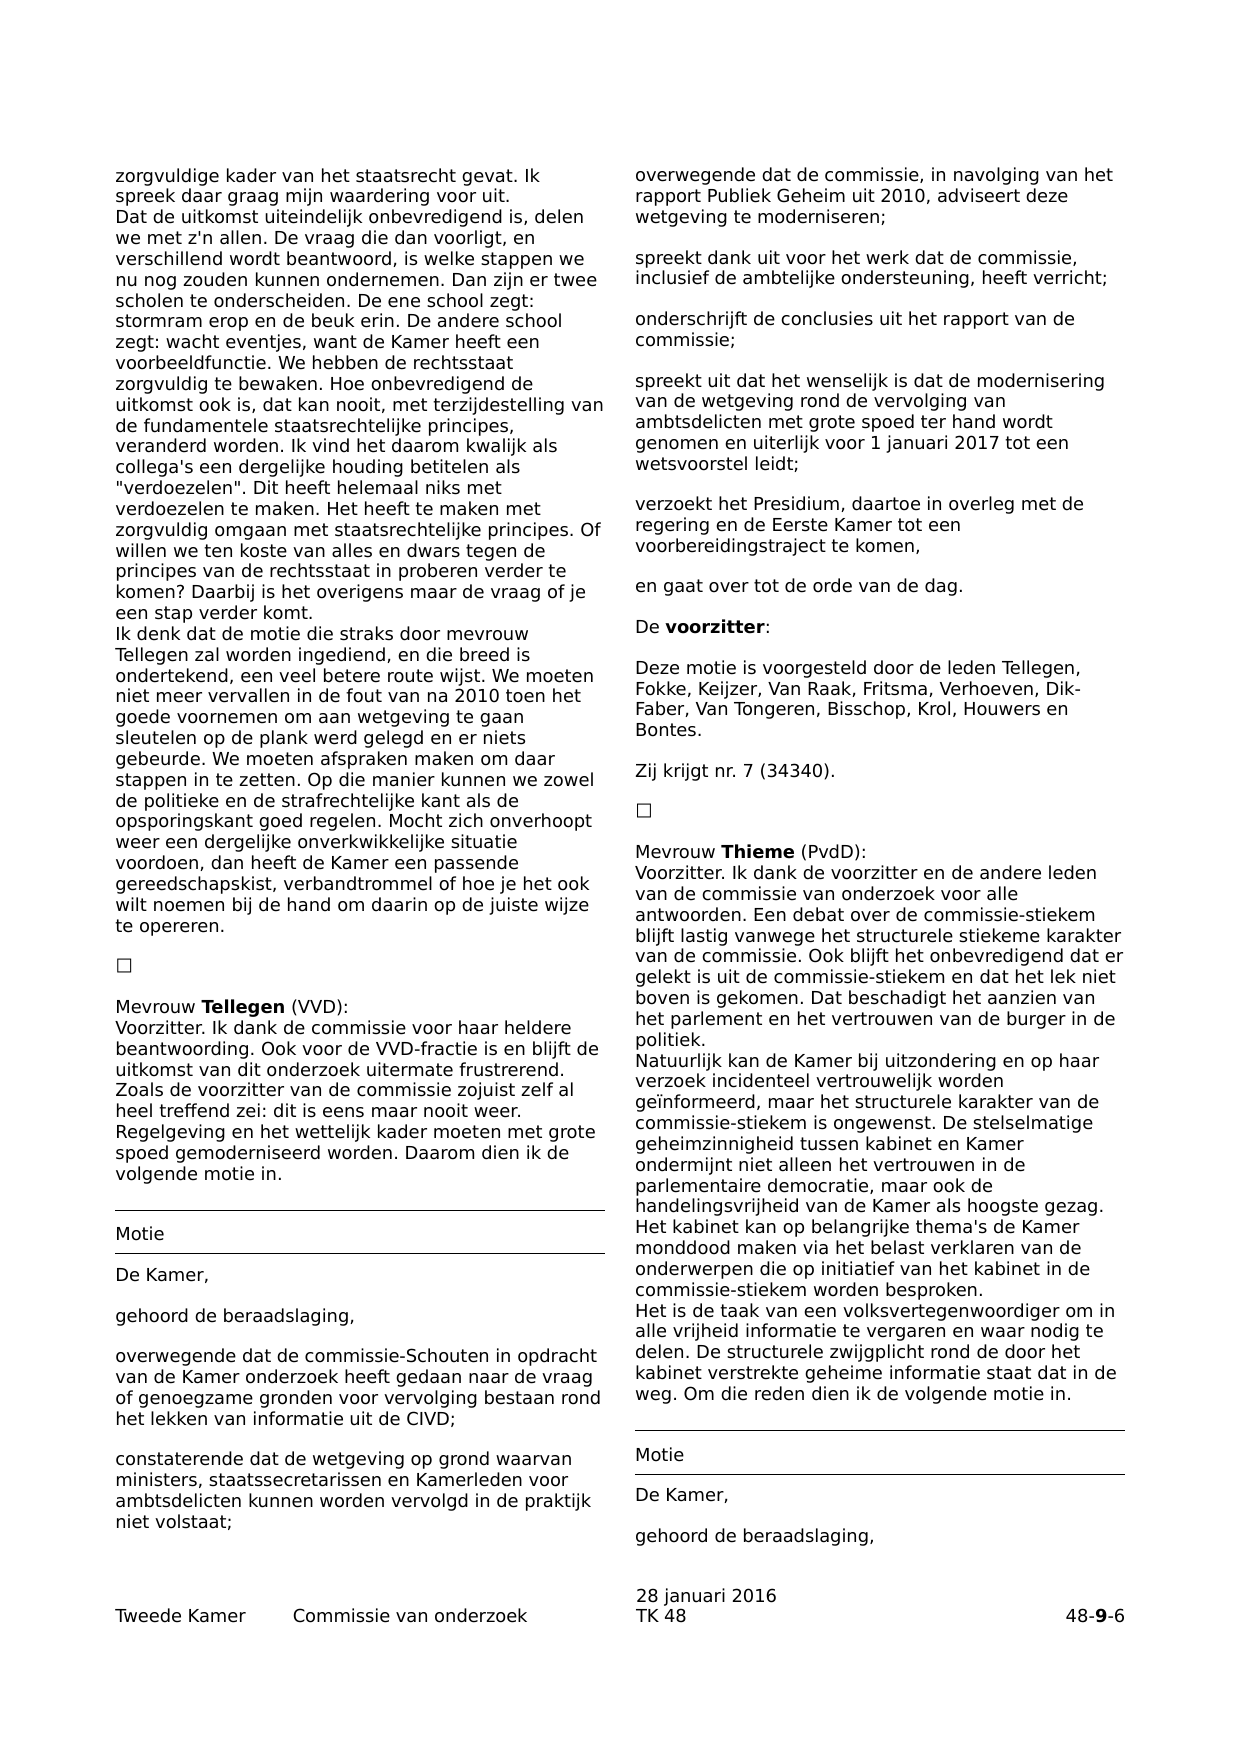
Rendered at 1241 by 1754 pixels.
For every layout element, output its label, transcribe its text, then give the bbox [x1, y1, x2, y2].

text ⬜ [635, 801, 1125, 822]
text gehoord de beraadslaging, [115, 1306, 605, 1326]
text constaterende dat de wetgeving op grond waarvan ministers, staatssecretarissen en Kamerleden voor ambtsdelicten kunnen worden vervolgd in de praktijk niet volstaat; [115, 1449, 605, 1532]
text Natuurlijk kan de Kamer bij uitzondering en op haar verzoek incidenteel vertrouwelijk worden geïnformeerd, maar het structurele karakter van de commissie-stiekem is ongewenst. De stelselmatige geheimzinnigheid tussen kabinet en Kamer ondermijnt niet alleen het vertrouwen in de parlementaire democratie, maar ook de handelingsvrijheid van de Kamer als hoogste gezag. Het kabinet kan op belangrijke thema's de Kamer monddood maken via het belast verklaren van de onderwerpen die op initiatief van het kabinet in de commissie-stiekem worden besproken. [635, 1050, 1125, 1300]
text Het is de taak van een volksvertegenwoordiger om in alle vrijheid informatie te vergaren en waar nodig te delen. De structurele zwijgplicht rond de door het kabinet verstrekte geheime informatie staat dat in de weg. Om die reden dien ik de volgende motie in. [635, 1300, 1125, 1404]
text Motie [635, 1444, 1125, 1465]
text zorgvuldige kader van het staatsrecht gevat. Ik spreek daar graag mijn waardering voor uit. [115, 165, 605, 207]
text Deze motie is voorgesteld door de leden Tellegen, Fokke, Keijzer, Van Raak, Fritsma, Verhoeven, Dik-Faber, Van Tongeren, Bisschop, Krol, Houwers en Bontes. [635, 658, 1125, 741]
text verzoekt het Presidium, daartoe in overleg met de regering en de Eerste Kamer tot een voorbereidingstraject te komen, [635, 494, 1125, 556]
text Ik denk dat de motie die straks door mevrouw Tellegen zal worden ingediend, en die breed is ondertekend, een veel betere route wijst. We moeten niet meer vervallen in de fout van na 2010 toen het goede voornemen om aan wetgeving te gaan sleutelen op de plank werd gelegd en er niets gebeurde. We moeten afspraken maken om daar stappen in te zetten. Op die manier kunnen we zowel de politieke en de strafrechtelijke kant als de opsporingskant goed regelen. Mocht zich onverhoopt weer een dergelijke onverkwikkelijke situatie voordoen, dan heeft de Kamer een passende gereedschapskist, verbandtrommel of hoe je het ook wilt noemen bij de hand om daarin op de juiste wijze te opereren. [115, 624, 605, 936]
text De voorzitter: [635, 617, 1125, 638]
text spreekt uit dat het wenselijk is dat de modernisering van de wetgeving rond de vervolging van ambtsdelicten met grote spoed ter hand wordt genomen en uiterlijk voor 1 januari 2017 tot een wetsvoorstel leidt; [635, 370, 1125, 474]
text Motie [115, 1224, 605, 1245]
text onderschrijft de conclusies uit het rapport van de commissie; [635, 309, 1125, 350]
text Voorzitter. Ik dank de voorzitter en de andere leden van de commissie van onderzoek voor alle antwoorden. Een debat over de commissie-stiekem blijft lastig vanwege het structurele stiekeme karakter van de commissie. Ook blijft het onbevredigend dat er gelekt is uit de commissie-stiekem en dat het lek niet boven is gekomen. Dat beschadigt het aanzien van het parlement en het vertrouwen van de burger in de politiek. [635, 863, 1125, 1050]
text Mevrouw Tellegen (VVD): [115, 997, 605, 1018]
text Mevrouw Thieme (PvdD): [635, 842, 1125, 863]
text ⬜ [115, 956, 605, 977]
text overwegende dat de commissie, in navolging van het rapport Publiek Geheim uit 2010, adviseert deze wetgeving te moderniseren; [635, 165, 1125, 227]
text overwegende dat de commissie-Schouten in opdracht van de Kamer onderzoek heeft gedaan naar de vraag of genoegzame gronden voor vervolging bestaan rond het lekken van informatie uit de CIVD; [115, 1346, 605, 1429]
text Voorzitter. Ik dank de commissie voor haar heldere beantwoording. Ook voor de VVD-fractie is en blijft de uitkomst van dit onderzoek uitermate frustrerend. Zoals de voorzitter van de commissie zojuist zelf al heel treffend zei: dit is eens maar nooit weer. Regelgeving en het wettelijk kader moeten met grote spoed gemoderniseerd worden. Daarom dien ik de volgende motie in. [115, 1018, 605, 1184]
text gehoord de beraadslaging, [635, 1526, 1125, 1547]
text en gaat over tot de orde van de dag. [635, 576, 1125, 597]
text De Kamer, [115, 1265, 605, 1286]
text Dat de uitkomst uiteindelijk onbevredigend is, delen we met z'n allen. De vraag die dan voorligt, en verschillend wordt beantwoord, is welke stappen we nu nog zouden kunnen ondernemen. Dan zijn er twee scholen te onderscheiden. De ene school zegt: stormram erop en de beuk erin. De andere school zegt: wacht eventjes, want de Kamer heeft een voorbeeldfunctie. We hebben de rechtsstaat zorgvuldig te bewaken. Hoe onbevredigend de uitkomst ook is, dat kan nooit, met terzijdestelling van de fundamentele staatsrechtelijke principes, veranderd worden. Ik vind het daarom kwalijk als collega's een dergelijke houding betitelen als "verdoezelen". Dit heeft helemaal niks met verdoezelen te maken. Het heeft te maken met zorgvuldig omgaan met staatsrechtelijke principes. Of willen we ten koste van alles en dwars tegen de principes van de rechtsstaat in proberen verder te komen? Daarbij is het overigens maar de vraag of je een stap verder komt. [115, 207, 605, 624]
text spreekt dank uit voor het werk dat de commissie, inclusief de ambtelijke ondersteuning, heeft verricht; [635, 247, 1125, 289]
text Zij krijgt nr. 7 (34340). [635, 761, 1125, 781]
text De Kamer, [635, 1485, 1125, 1506]
